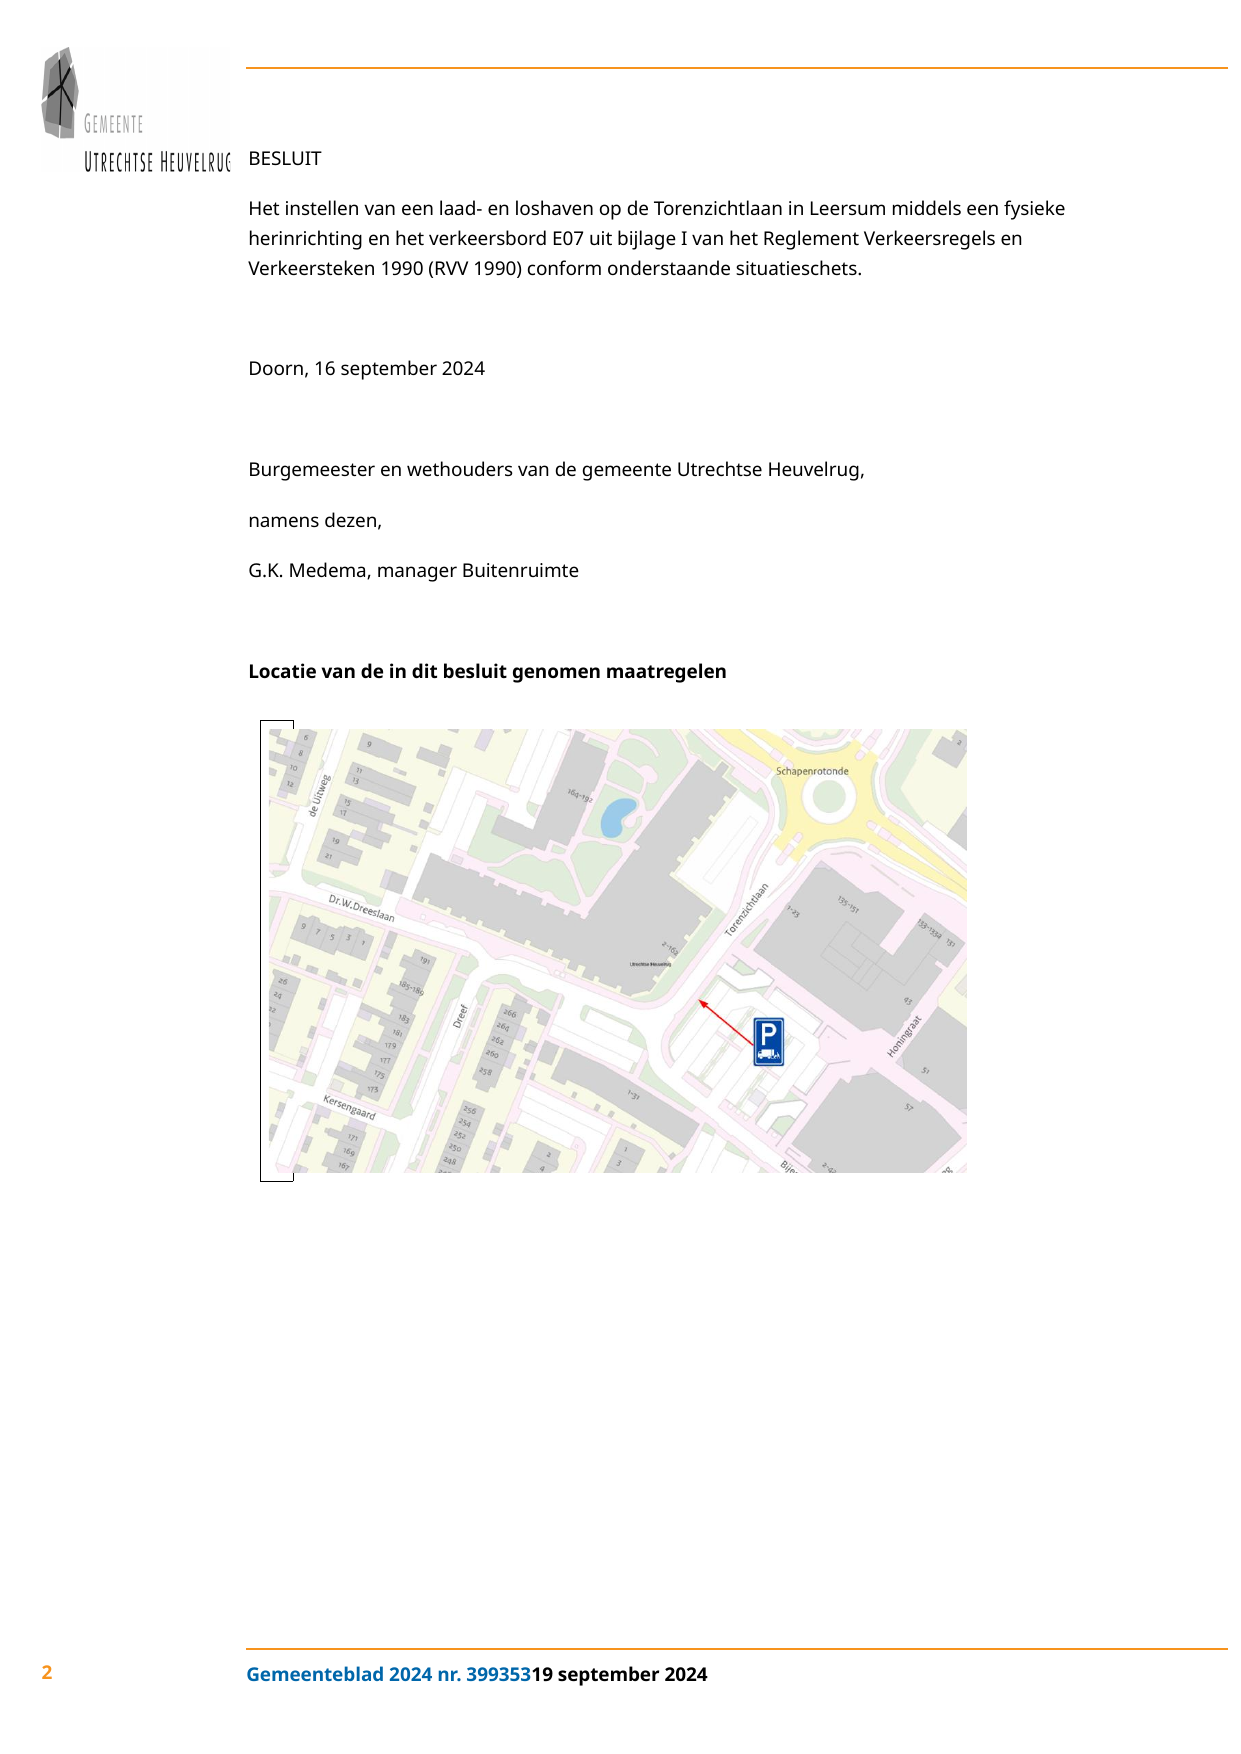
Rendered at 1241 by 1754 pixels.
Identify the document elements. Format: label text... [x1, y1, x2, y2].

text Burgemeester en wethouders van de gemeente Utrechtse Heuvelrug, [248, 456, 1152, 482]
text namens dezen, [248, 507, 1152, 533]
text G.K. Medema, manager Buitenruimte [248, 557, 1152, 583]
picture [41, 47, 231, 172]
text Locatie van de in dit besluit genomen maatregelen [248, 658, 1152, 684]
picture [268, 729, 967, 1173]
text Het instellen van een laad- en loshaven op de Torenzichtlaan in Leersum middels een fysieke herinrichting en het verkeersbord E07 uit bijlage I van het Reglement Verkeersregels en Verkeersteken 1990 (RVV 1990) conform onderstaande situatieschets. [248, 196, 1152, 281]
text BESLUIT [248, 145, 1152, 171]
text Doorn, 16 september 2024 [248, 356, 1152, 381]
